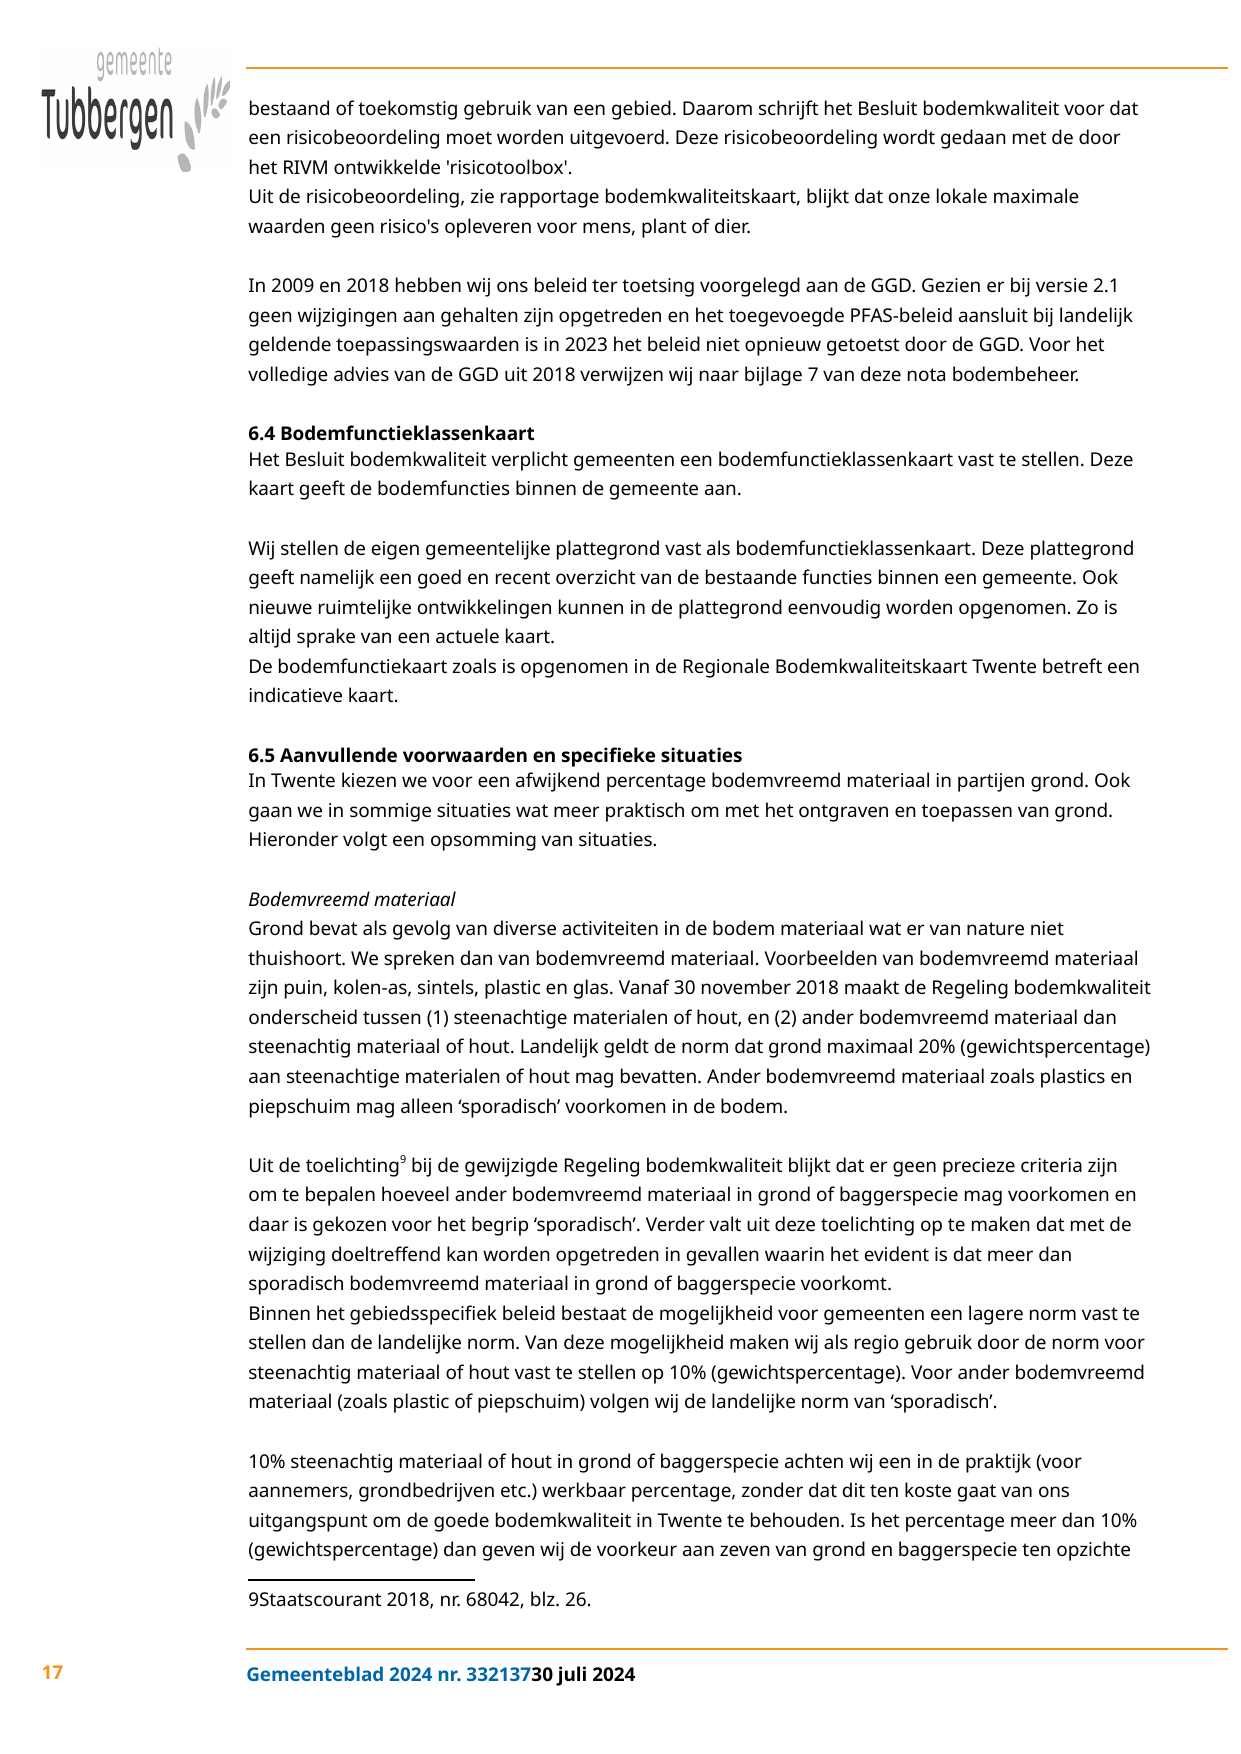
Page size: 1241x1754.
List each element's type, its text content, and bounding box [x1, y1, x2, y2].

text Staatscourant 2018, nr. 68042, blz. 26. [248, 1586, 1152, 1612]
text Het Besluit bodemkwaliteit verplicht gemeenten een bodemfunctieklassenkaart vast te stellen. Deze kaart geeft de bodemfuncties binnen de gemeente aan. [248, 446, 1152, 501]
text In Twente kiezen we voor een afwijkend percentage bodemvreemd materiaal in partijen grond. Ook gaan we in sommige situaties wat meer praktisch om met het ontgraven en toepassen van grond. Hieronder volgt een opsomming van situaties. [248, 767, 1152, 852]
text Uit de toelichting bij de gewijzigde Regeling bodemkwaliteit blijkt dat er geen precieze criteria zijn om te bepalen hoeveel ander bodemvreemd materiaal in grond of baggerspecie mag voorkomen en daar is gekozen voor het begrip ‘sporadisch’. Verder valt uit deze toelichting op te maken dat met de wijziging doeltreffend kan worden opgetreden in gevallen waarin het evident is dat meer dan sporadisch bodemvreemd materiaal in grond of baggerspecie voorkomt. [248, 1152, 1152, 1296]
picture [41, 47, 231, 172]
text Grond bevat als gevolg van diverse activiteiten in de bodem materiaal wat er van nature niet thuishoort. We spreken dan van bodemvreemd materiaal. Voorbeelden van bodemvreemd materiaal zijn puin, kolen-as, sintels, plastic en glas. Vanaf 30 november 2018 maakt de Regeling bodemkwaliteit onderscheid tussen (1) steenachtige materialen of hout, en (2) ander bodemvreemd materiaal dan steenachtig materiaal of hout. Landelijk geldt de norm dat grond maximaal 20% (gewichtspercentage) aan steenachtige materialen of hout mag bevatten. Ander bodemvreemd materiaal zoals plastics en piepschuim mag alleen ‘sporadisch’ voorkomen in de bodem. [248, 915, 1152, 1119]
text bestaand of toekomstig gebruik van een gebied. Daarom schrijft het Besluit bodemkwaliteit voor dat een risicobeoordeling moet worden uitgevoerd. Deze risicobeoordeling wordt gedaan met de door het RIVM ontwikkelde 'risicotoolbox'. [248, 95, 1152, 180]
text 10% steenachtig materiaal of hout in grond of baggerspecie achten wij een in de praktijk (voor aannemers, grondbedrijven etc.) werkbaar percentage, zonder dat dit ten koste gaat van ons uitgangspunt om de goede bodemkwaliteit in Twente te behouden. Is het percentage meer dan 10% (gewichtspercentage) dan geven wij de voorkeur aan zeven van grond en baggerspecie ten opzichte [248, 1448, 1152, 1562]
text 6.4 Bodemfunctieklassenkaart [248, 420, 1152, 446]
text De bodemfunctiekaart zoals is opgenomen in de Regionale Bodemkwaliteitskaart Twente betreft een indicatieve kaart. [248, 653, 1152, 708]
text Uit de risicobeoordeling, zie rapportage bodemkwaliteitskaart, blijkt dat onze lokale maximale waarden geen risico's opleveren voor mens, plant of dier. [248, 183, 1152, 239]
text Binnen het gebiedsspecifiek beleid bestaat de mogelijkheid voor gemeenten een lagere norm vast te stellen dan de landelijke norm. Van deze mogelijkheid maken wij als regio gebruik door de norm voor steenachtig materiaal of hout vast te stellen op 10% (gewichtspercentage). Voor ander bodemvreemd materiaal (zoals plastic of piepschuim) volgen wij de landelijke norm van ‘sporadisch’. [248, 1300, 1152, 1414]
text In 2009 en 2018 hebben wij ons beleid ter toetsing voorgelegd aan de GGD. Gezien er bij versie 2.1 geen wijzigingen aan gehalten zijn opgetreden en het toegevoegde PFAS-beleid aansluit bij landelijk geldende toepassingswaarden is in 2023 het beleid niet opnieuw getoetst door de GGD. Voor het volledige advies van de GGD uit 2018 verwijzen wij naar bijlage 7 van deze nota bodembeheer. [248, 272, 1152, 387]
text 6.5 Aanvullende voorwaarden en specifieke situaties [248, 742, 1152, 767]
text Wij stellen de eigen gemeentelijke plattegrond vast als bodemfunctieklassenkaart. Deze plattegrond geeft namelijk een goed en recent overzicht van de bestaande functies binnen een gemeente. Ook nieuwe ruimtelijke ontwikkelingen kunnen in de plattegrond eenvoudig worden opgenomen. Zo is altijd sprake van een actuele kaart. [248, 535, 1152, 649]
text Bodemvreemd materiaal [248, 886, 1152, 912]
